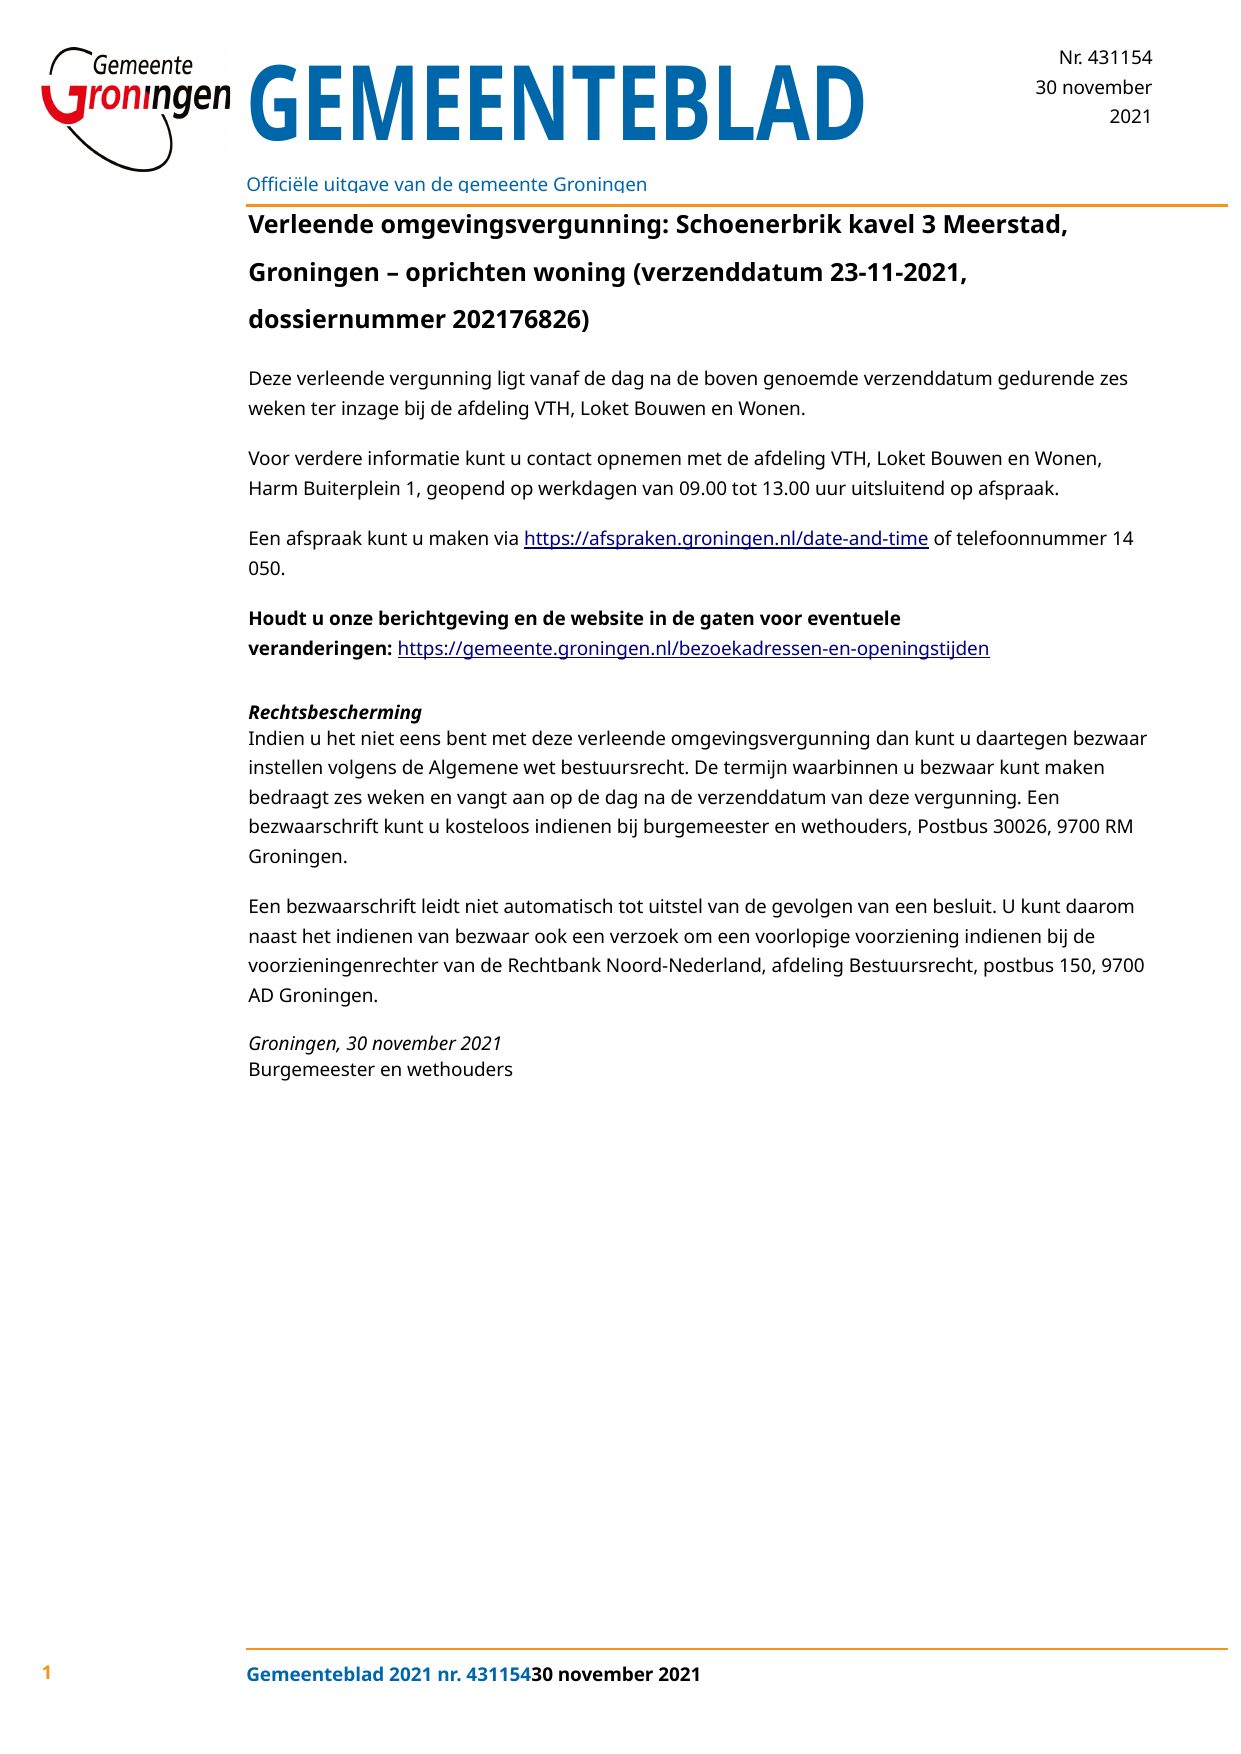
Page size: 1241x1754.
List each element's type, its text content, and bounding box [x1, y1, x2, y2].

text Een afspraak kunt u maken via https://afspraken.groningen.nl/date-and-time of telefoonnummer 14 050. [248, 526, 1152, 581]
picture [41, 47, 231, 172]
text Voor verdere informatie kunt u contact opnemen met de afdeling VTH, Loket Bouwen en Wonen, Harm Buiterplein 1, geopend op werkdagen van 09.00 tot 13.00 uur uitsluitend op afspraak. [248, 446, 1152, 501]
text Rechtsbescherming [248, 699, 1152, 725]
text Verleende omgevingsvergunning: Schoenerbrik kavel 3 Meerstad, Groningen – oprichten woning (verzenddatum 23-11-2021, dossiernummer 202176826) [248, 207, 1152, 336]
text Groningen, 30 november 2021 [248, 1030, 1152, 1056]
text Deze verleende vergunning ligt vanaf de dag na de boven genoemde verzenddatum gedurende zes weken ter inzage bij de afdeling VTH, Loket Bouwen en Wonen. [248, 366, 1152, 421]
text Indien u het niet eens bent met deze verleende omgevingsvergunning dan kunt u daartegen bezwaar instellen volgens de Algemene wet bestuursrecht. De termijn waarbinnen u bezwaar kunt maken bedraagt zes weken en vangt aan op de dag na de verzenddatum van deze vergunning. Een bezwaarschrift kunt u kosteloos indienen bij burgemeester en wethouders, Postbus 30026, 9700 RM Groningen. [248, 725, 1152, 869]
text Een bezwaarschrift leidt niet automatisch tot uitstel van de gevolgen van een besluit. U kunt daarom naast het indienen van bezwaar ook een verzoek om een voorlopige voorziening indienen bij de voorzieningenrechter van de Rechtbank Noord-Nederland, afdeling Bestuursrecht, postbus 150, 9700 AD Groningen. [248, 893, 1152, 1008]
text Burgemeester en wethouders [248, 1056, 1152, 1082]
text Houdt u onze berichtgeving en de website in de gaten voor eventuele veranderingen: https://gemeente.groningen.nl/bezoekadressen-en-openingstijden [248, 606, 1152, 661]
